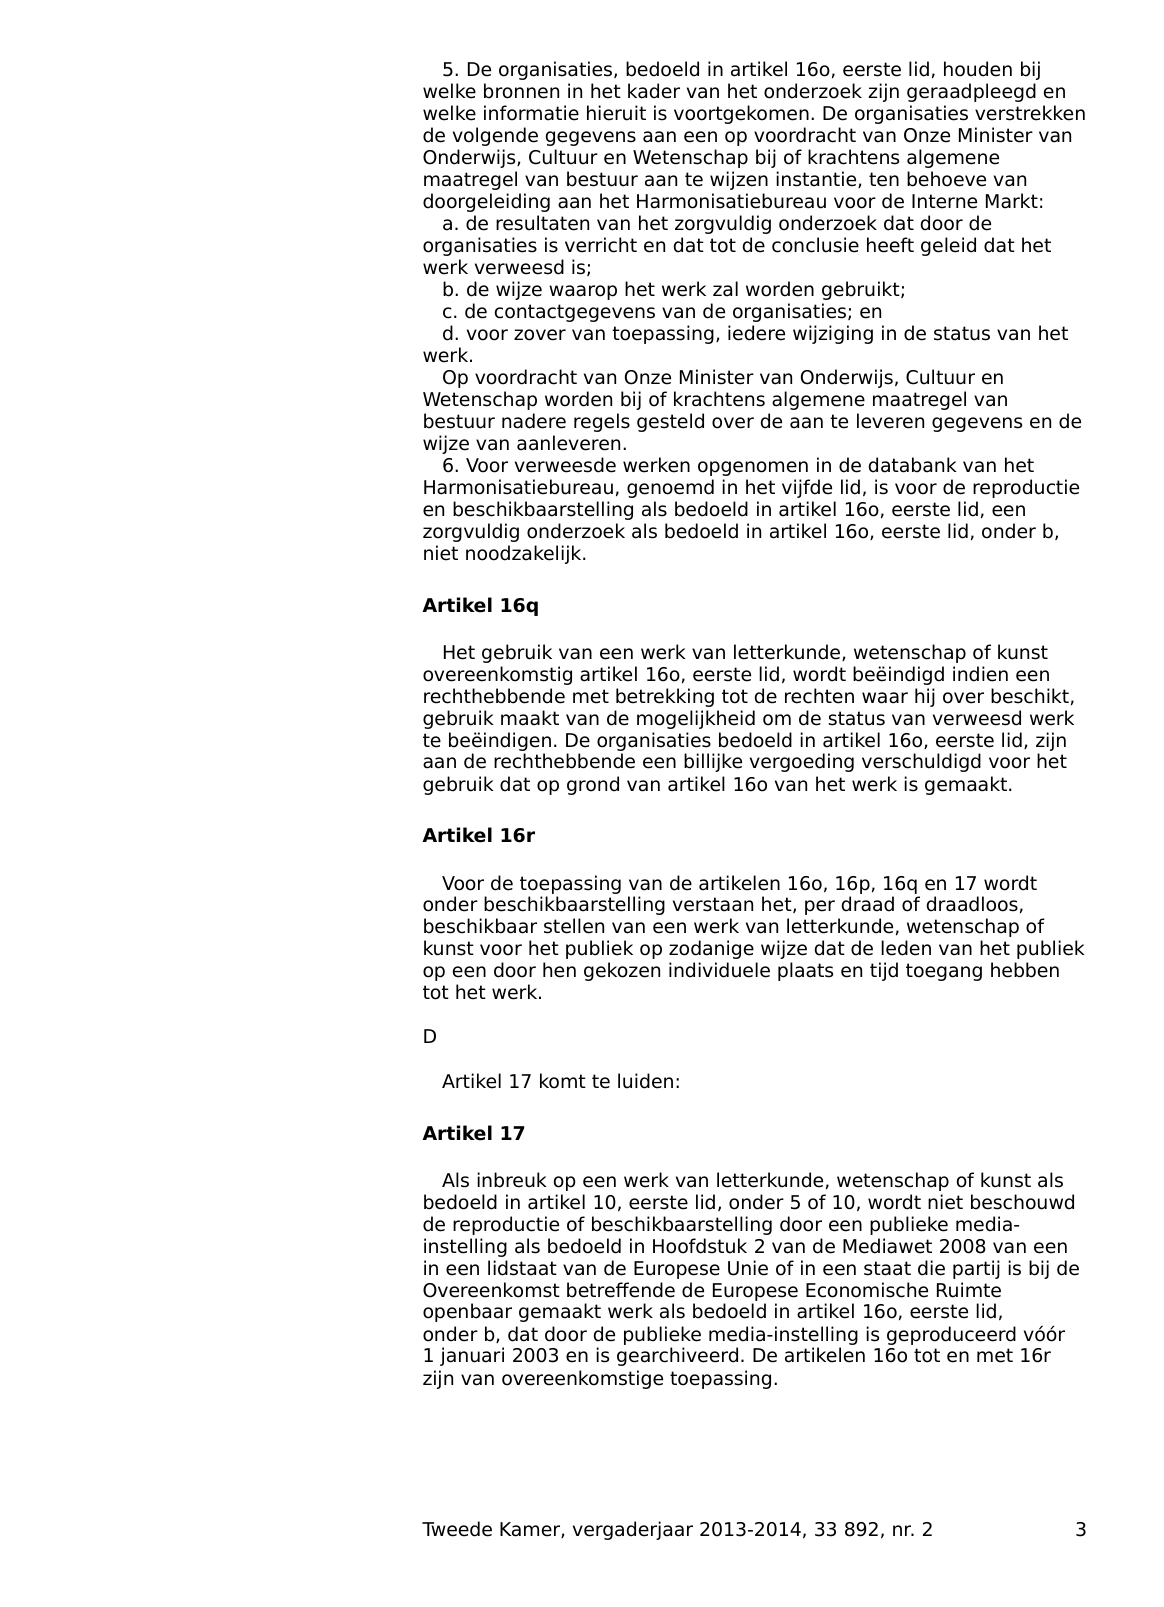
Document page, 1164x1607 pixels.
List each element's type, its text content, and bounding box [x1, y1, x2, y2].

text 6. Voor verweesde werken opgenomen in de databank van het Harmonisatiebureau, genoemd in het vijfde lid, is voor de reproductie en beschikbaarstelling als bedoeld in artikel 16o, eerste lid, een zorgvuldig onderzoek als bedoeld in artikel 16o, eerste lid, onder b, niet noodzakelijk. [422, 455, 1087, 564]
subtitle Artikel 16q [422, 594, 1087, 617]
subtitle Artikel 16r [422, 825, 1087, 847]
text b. de wijze waarop het werk zal worden gebruikt; [422, 279, 1087, 301]
text Op voordracht van Onze Minister van Onderwijs, Cultuur en Wetenschap worden bij of krachtens algemene maatregel van bestuur nadere regels gesteld over de aan te leveren gegevens en de wijze van aanleveren. [422, 367, 1087, 455]
text Als inbreuk op een werk van letterkunde, wetenschap of kunst als bedoeld in artikel 10, eerste lid, onder 5 of 10, wordt niet beschouwd de reproductie of beschikbaarstelling door een publieke media-instelling als bedoeld in Hoofdstuk 2 van de Mediawet 2008 van een in een lidstaat van de Europese Unie of in een staat die partij is bij de Overeenkomst betreffende de Europese Economische Ruimte openbaar gemaakt werk als bedoeld in artikel 16o, eerste lid, onder b, dat door de publieke media-instelling is geproduceerd vóór 1 januari 2003 en is gearchiveerd. De artikelen 16o tot en met 16r zijn van overeenkomstige toepassing. [422, 1169, 1087, 1389]
text Artikel 17 komt te luiden: [422, 1071, 1087, 1093]
text Voor de toepassing van de artikelen 16o, 16p, 16q en 17 wordt onder beschikbaarstelling verstaan het, per draad of draadloos, beschikbaar stellen van een werk van letterkunde, wetenschap of kunst voor het publiek op zodanige wijze dat de leden van het publiek op een door hen gekozen individuele plaats en tijd toegang hebben tot het werk. [422, 872, 1087, 1004]
text D [422, 1026, 1087, 1048]
text d. voor zover van toepassing, iedere wijziging in de status van het werk. [422, 323, 1087, 367]
text a. de resultaten van het zorgvuldig onderzoek dat door de organisaties is verricht en dat tot de conclusie heeft geleid dat het werk verweesd is; [422, 213, 1087, 279]
text Het gebruik van een werk van letterkunde, wetenschap of kunst overeenkomstig artikel 16o, eerste lid, wordt beëindigd indien een rechthebbende met betrekking tot de rechten waar hij over beschikt, gebruik maakt van de mogelijkheid om de status van verweesd werk te beëindigen. De organisaties bedoeld in artikel 16o, eerste lid, zijn aan de rechthebbende een billijke vergoeding verschuldigd voor het gebruik dat op grond van artikel 16o van het werk is gemaakt. [422, 642, 1087, 795]
text 5. De organisaties, bedoeld in artikel 16o, eerste lid, houden bij welke bronnen in het kader van het onderzoek zijn geraadpleegd en welke informatie hieruit is voortgekomen. De organisaties verstrekken de volgende gegevens aan een op voordracht van Onze Minister van Onderwijs, Cultuur en Wetenschap bij of krachtens algemene maatregel van bestuur aan te wijzen instantie, ten behoeve van doorgeleiding aan het Harmonisatiebureau voor de Interne Markt: [422, 59, 1087, 213]
text c. de contactgegevens van de organisaties; en [422, 301, 1087, 323]
subtitle Artikel 17 [422, 1123, 1087, 1144]
